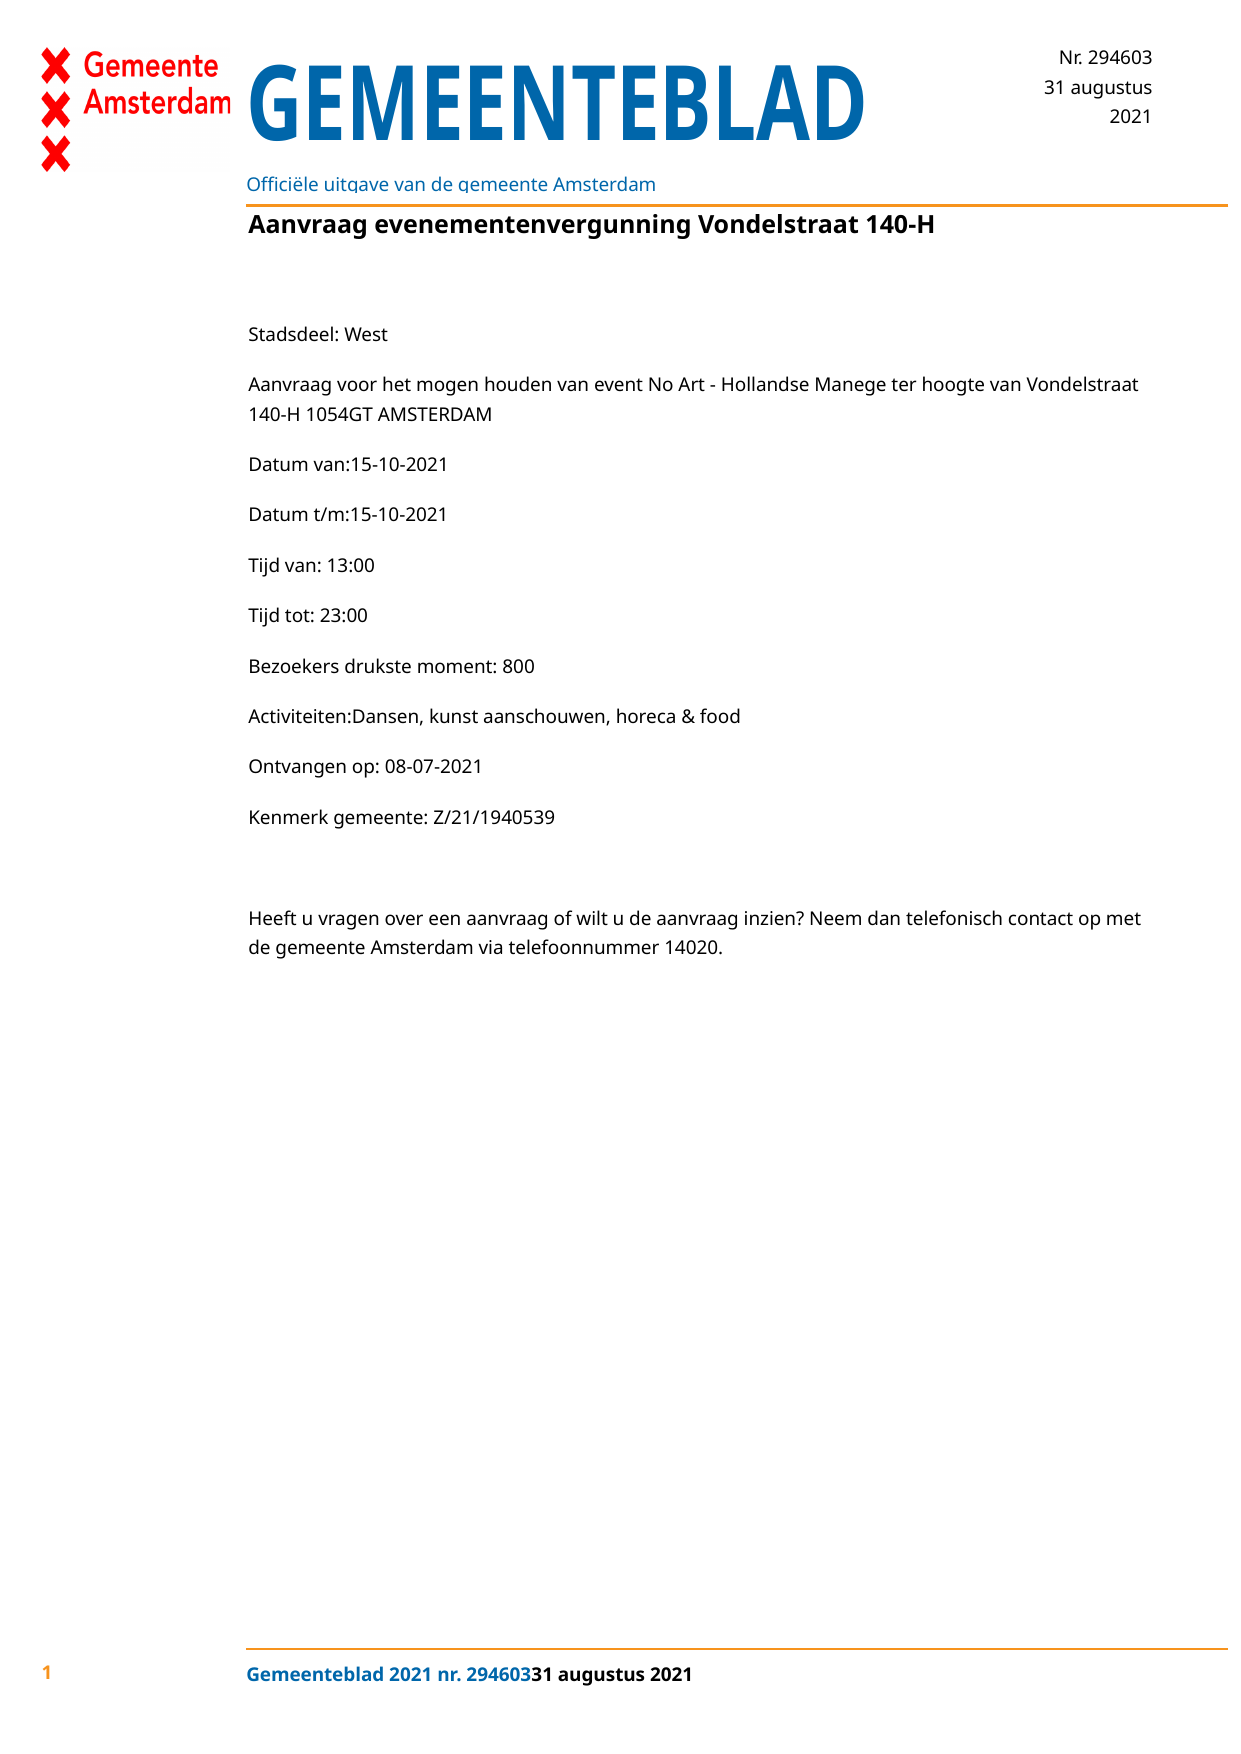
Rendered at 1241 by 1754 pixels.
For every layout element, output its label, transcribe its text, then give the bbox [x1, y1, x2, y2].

text Ontvangen op: 08-07-2021 [248, 754, 1152, 779]
text Datum t/m:15-10-2021 [248, 502, 1152, 527]
text Aanvraag voor het mogen houden van event No Art - Hollandse Manege ter hoogte van Vondelstraat 140-H 1054GT AMSTERDAM [248, 371, 1152, 426]
text Activiteiten:Dansen, kunst aanschouwen, horeca & food [248, 703, 1152, 729]
text Kenmerk gemeente: Z/21/1940539 [248, 804, 1152, 830]
text Bezoekers drukste moment: 800 [248, 653, 1152, 678]
text Heeft u vragen over een aanvraag of wilt u de aanvraag inzien? Neem dan telefonisch contact op met de gemeente Amsterdam via telefoonnummer 14020. [248, 905, 1152, 960]
text Datum van:15-10-2021 [248, 451, 1152, 477]
picture [41, 47, 231, 172]
text Tijd van: 13:00 [248, 552, 1152, 578]
text Stadsdeel: West [248, 321, 1152, 346]
text Tijd tot: 23:00 [248, 602, 1152, 628]
text Aanvraag evenementenvergunning Vondelstraat 140-H [248, 207, 1152, 241]
